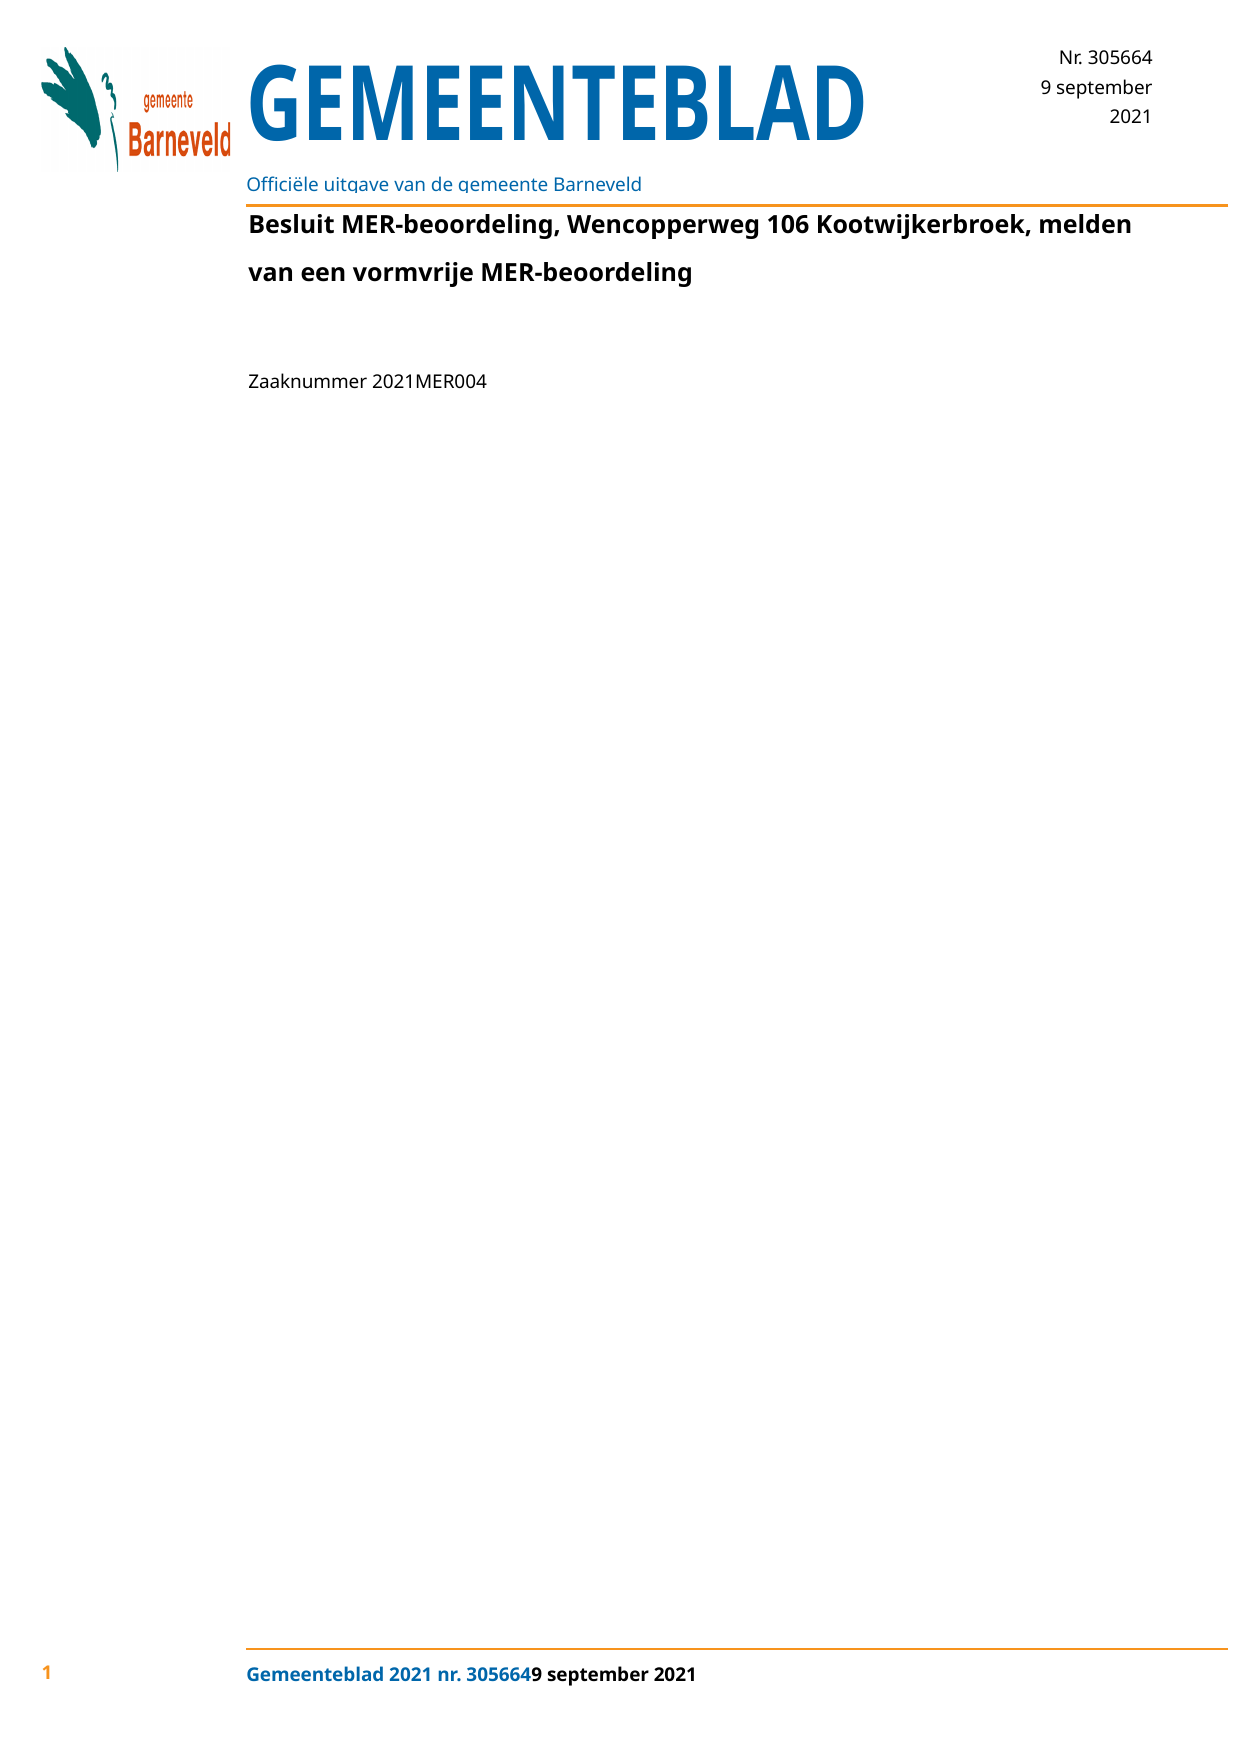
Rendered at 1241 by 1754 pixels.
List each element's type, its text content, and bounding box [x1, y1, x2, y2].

text Zaaknummer 2021MER004 [248, 368, 1152, 394]
picture [41, 47, 231, 172]
text Besluit MER-beoordeling, Wencopperweg 106 Kootwijkerbroek, melden van een vormvrije MER-beoordeling [248, 207, 1152, 288]
